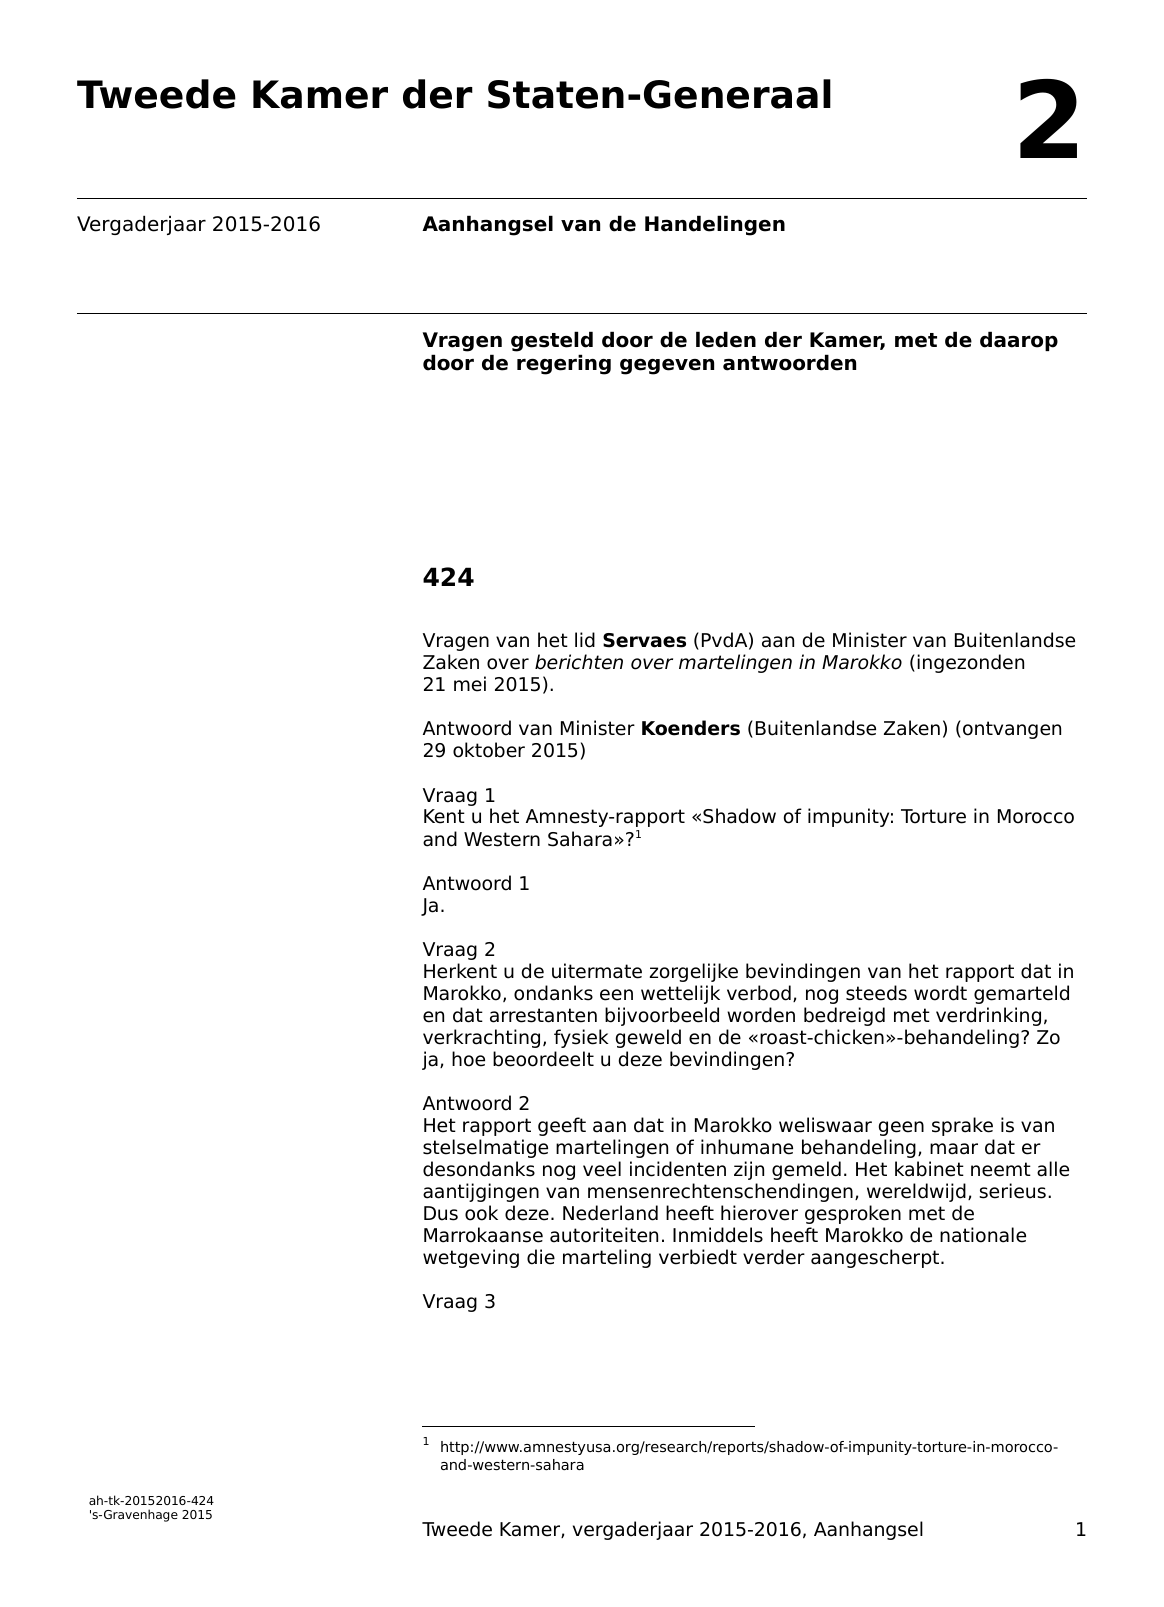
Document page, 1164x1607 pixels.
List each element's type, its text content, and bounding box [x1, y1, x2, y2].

table_cell Aanhangsel van de Handelingen [422, 199, 1087, 313]
text Het rapport geeft aan dat in Marokko weliswaar geen sprake is van stelselmatige martelingen of inhumane behandeling, maar dat er desondanks nog veel incidenten zijn gemeld. Het kabinet neemt alle aantijgingen van mensenrechtenschendingen, wereldwijd, serieus. Dus ook deze. Nederland heeft hierover gesproken met de Marrokaanse autoriteiten. Inmiddels heeft Marokko de nationale wetgeving die marteling verbiedt verder aangescherpt. [422, 1115, 1087, 1269]
text Vraag 3 [422, 1291, 1087, 1313]
text Antwoord 2 [422, 1093, 1087, 1115]
text Herkent u de uitermate zorgelijke bevindingen van het rapport dat in Marokko, ondanks een wettelijk verbod, nog steeds wordt gemarteld en dat arrestanten bijvoorbeeld worden bedreigd met verdrinking, verkrachting, fysiek geweld en de «roast-chicken»-behandeling? Zo ja, hoe beoordeelt u deze bevindingen? [422, 961, 1087, 1071]
text Kent u het Amnesty-rapport «Shadow of impunity: Torture in Morocco and Western Sahara»? [422, 806, 1087, 850]
text Ja. [422, 894, 1087, 917]
text http://www.amnestyusa.org/research/reports/shadow-of-impunity-torture-in-morocco-and-western-sahara [422, 1435, 1087, 1474]
table_header Tweede Kamer der Staten-Generaal [77, 59, 886, 198]
text 's-Gravenhage 2015 [88, 1508, 323, 1522]
table_cell Vragen gesteld door de leden der Kamer, met de daarop door de regering gegeven antwoorden [422, 314, 1087, 375]
table_cell Vergaderjaar 2015-2016 [77, 199, 422, 313]
text ah-tk-20152016-424 [88, 1494, 323, 1508]
text Antwoord van Minister Koenders (Buitenlandse Zaken) (ontvangen 29 oktober 2015) [422, 718, 1087, 762]
text Vraag 2 [422, 939, 1087, 961]
text Antwoord 1 [422, 873, 1087, 894]
text 424 [422, 563, 1087, 592]
text Vragen van het lid Servaes (PvdA) aan de Minister van Buitenlandse Zaken over berichten over martelingen in Marokko (ingezonden 21 mei 2015). [422, 630, 1087, 696]
text Vraag 1 [422, 784, 1087, 806]
table_cell [77, 314, 422, 375]
table_header 2 [886, 59, 1087, 198]
